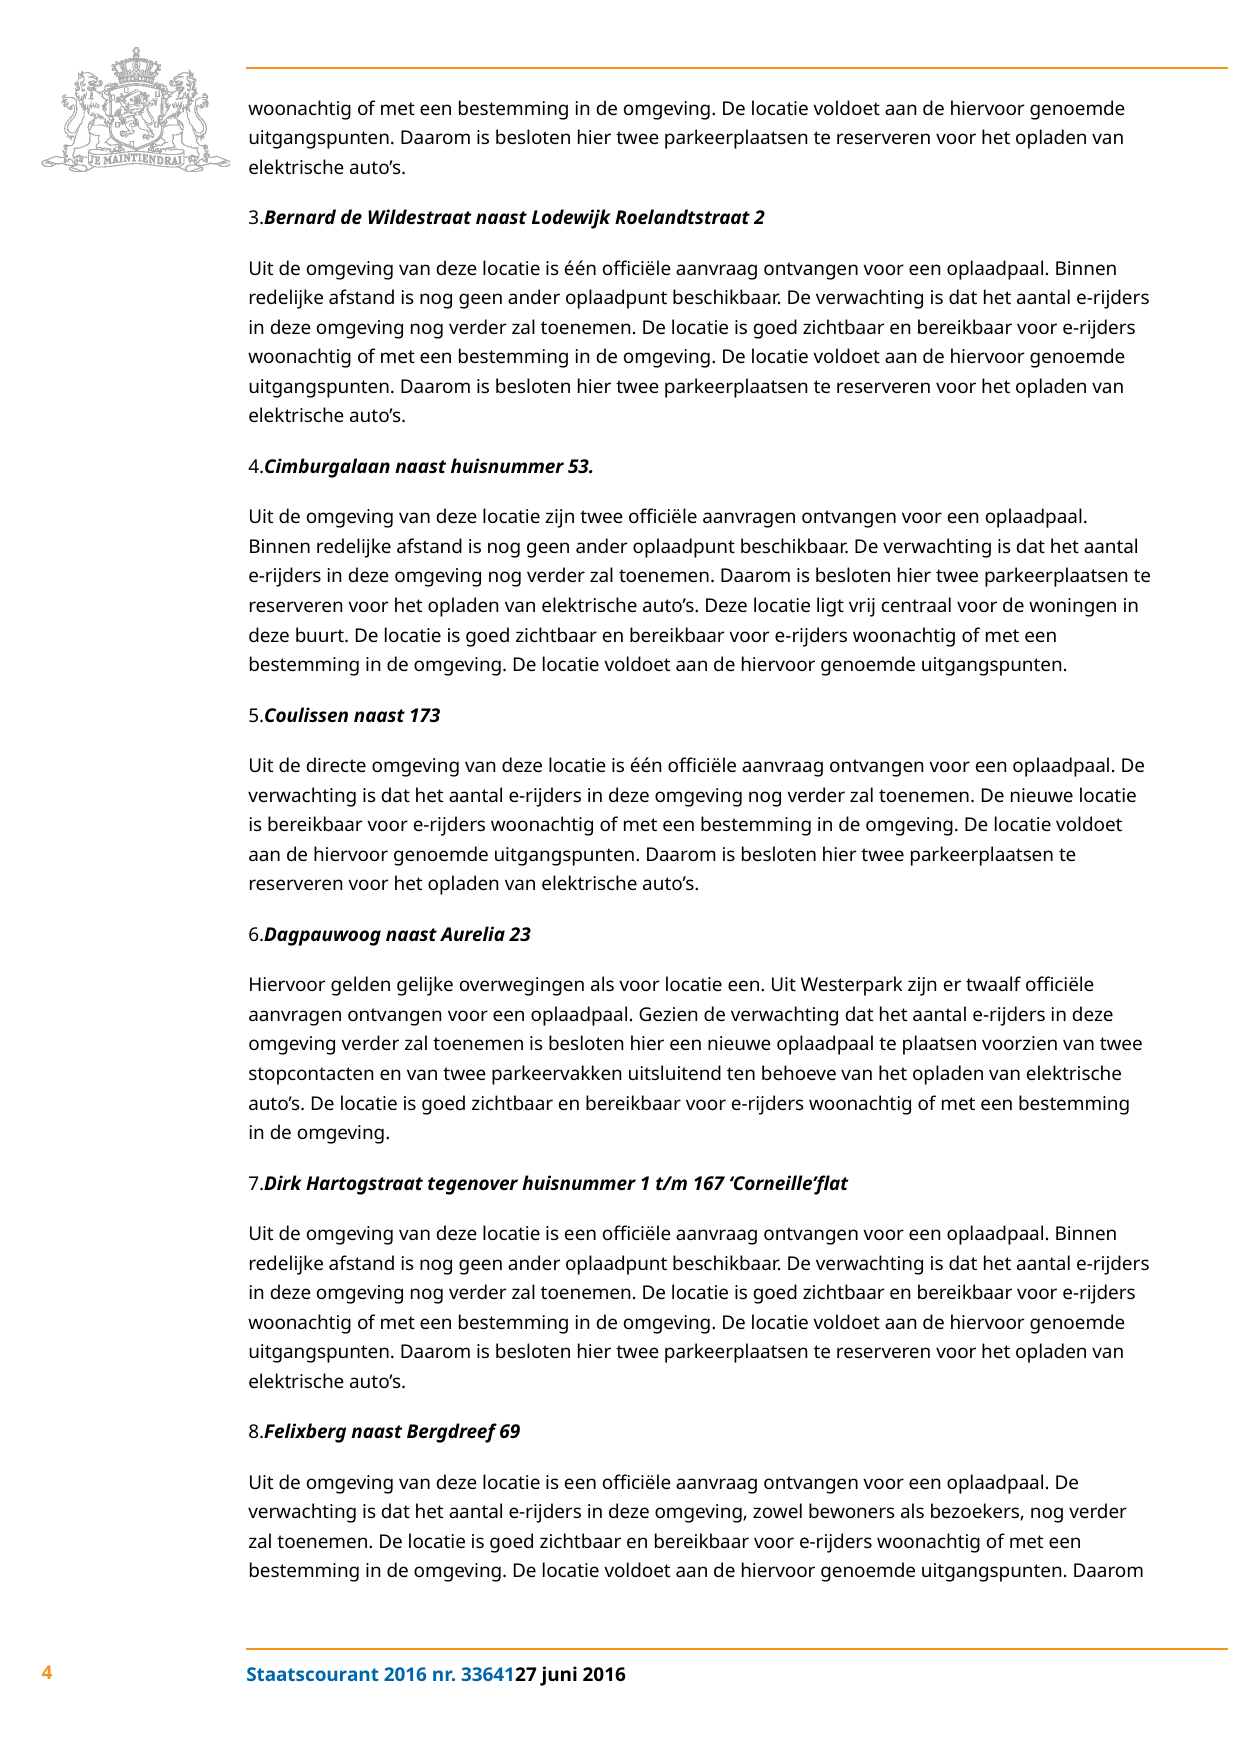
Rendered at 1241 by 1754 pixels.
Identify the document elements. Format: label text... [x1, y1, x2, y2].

text 7.Dirk Hartogstraat tegenover huisnummer 1 t/m 167 ‘Corneille’flat [248, 1170, 1152, 1196]
text Hiervoor gelden gelijke overwegingen als voor locatie een. Uit Westerpark zijn er twaalf officiële aanvragen ontvangen voor een oplaadpaal. Gezien de verwachting dat het aantal e-rijders in deze omgeving verder zal toenemen is besloten hier een nieuwe oplaadpaal te plaatsen voorzien van twee stopcontacten en van twee parkeervakken uitsluitend ten behoeve van het opladen van elektrische auto’s. De locatie is goed zichtbaar en bereikbaar voor e-rijders woonachtig of met een bestemming in de omgeving. [248, 971, 1152, 1145]
text 3.Bernard de Wildestraat naast Lodewijk Roelandtstraat 2 [248, 204, 1152, 230]
text Uit de directe omgeving van deze locatie is één officiële aanvraag ontvangen voor een oplaadpaal. De verwachting is dat het aantal e-rijders in deze omgeving nog verder zal toenemen. De nieuwe locatie is bereikbaar voor e-rijders woonachtig of met een bestemming in de omgeving. De locatie voldoet aan de hiervoor genoemde uitgangspunten. Daarom is besloten hier twee parkeerplaatsen te reserveren voor het opladen van elektrische auto’s. [248, 752, 1152, 896]
text 4.Cimburgalaan naast huisnummer 53. [248, 453, 1152, 479]
text 8.Felixberg naast Bergdreef 69 [248, 1418, 1152, 1444]
text Uit de omgeving van deze locatie is één officiële aanvraag ontvangen voor een oplaadpaal. Binnen redelijke afstand is nog geen ander oplaadpunt beschikbaar. De verwachting is dat het aantal e-rijders in deze omgeving nog verder zal toenemen. De locatie is goed zichtbaar en bereikbaar voor e-rijders woonachtig of met een bestemming in de omgeving. De locatie voldoet aan de hiervoor genoemde uitgangspunten. Daarom is besloten hier twee parkeerplaatsen te reserveren voor het opladen van elektrische auto’s. [248, 255, 1152, 428]
picture [41, 47, 231, 172]
text Uit de omgeving van deze locatie is een officiële aanvraag ontvangen voor een oplaadpaal. De verwachting is dat het aantal e-rijders in deze omgeving, zowel bewoners als bezoekers, nog verder zal toenemen. De locatie is goed zichtbaar en bereikbaar voor e-rijders woonachtig of met een bestemming in de omgeving. De locatie voldoet aan de hiervoor genoemde uitgangspunten. Daarom [248, 1469, 1152, 1583]
text 6.Dagpauwoog naast Aurelia 23 [248, 921, 1152, 947]
text Uit de omgeving van deze locatie zijn twee officiële aanvragen ontvangen voor een oplaadpaal. Binnen redelijke afstand is nog geen ander oplaadpunt beschikbaar. De verwachting is dat het aantal e-rijders in deze omgeving nog verder zal toenemen. Daarom is besloten hier twee parkeerplaatsen te reserveren voor het opladen van elektrische auto’s. Deze locatie ligt vrij centraal voor de woningen in deze buurt. De locatie is goed zichtbaar en bereikbaar voor e-rijders woonachtig of met een bestemming in de omgeving. De locatie voldoet aan de hiervoor genoemde uitgangspunten. [248, 503, 1152, 677]
text Uit de omgeving van deze locatie is een officiële aanvraag ontvangen voor een oplaadpaal. Binnen redelijke afstand is nog geen ander oplaadpunt beschikbaar. De verwachting is dat het aantal e-rijders in deze omgeving nog verder zal toenemen. De locatie is goed zichtbaar en bereikbaar voor e-rijders woonachtig of met een bestemming in de omgeving. De locatie voldoet aan de hiervoor genoemde uitgangspunten. Daarom is besloten hier twee parkeerplaatsen te reserveren voor het opladen van elektrische auto’s. [248, 1220, 1152, 1394]
text 5.Coulissen naast 173 [248, 702, 1152, 728]
text woonachtig of met een bestemming in de omgeving. De locatie voldoet aan de hiervoor genoemde uitgangspunten. Daarom is besloten hier twee parkeerplaatsen te reserveren voor het opladen van elektrische auto’s. [248, 95, 1152, 180]
